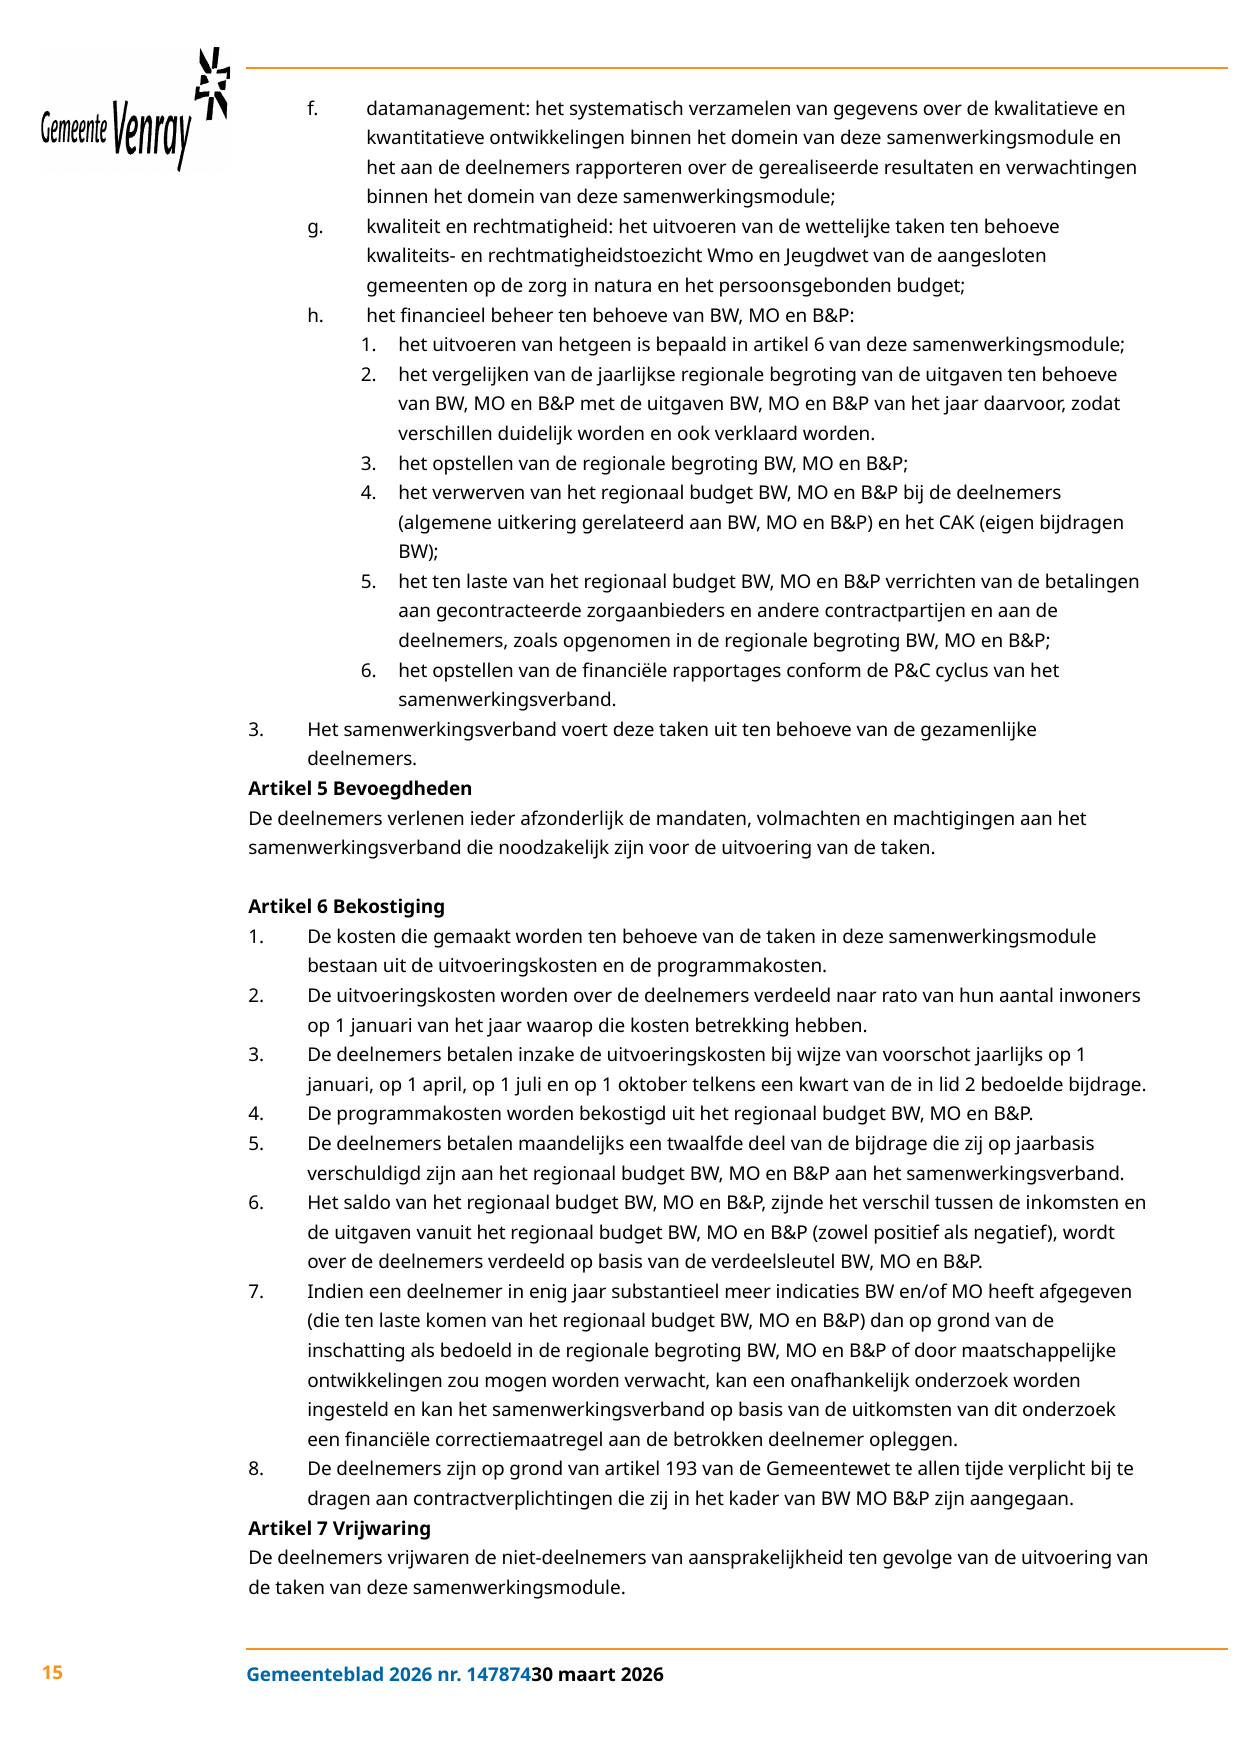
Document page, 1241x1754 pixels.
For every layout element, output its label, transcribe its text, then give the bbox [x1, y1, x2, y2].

list datamanagement: het systematisch verzamelen van gegevens over de kwalitatieve en kwantitatieve ontwikkelingen binnen het domein van deze samenwerkingsmodule en het aan de deelnemers rapporteren over de gerealiseerde resultaten en verwachtingen binnen het domein van deze samenwerkingsmodule; [307, 95, 1152, 209]
picture [41, 47, 231, 172]
list het opstellen van de regionale begroting BW, MO en B&P; [361, 450, 1152, 476]
text Artikel 5 Bevoegdheden [248, 775, 1152, 801]
list De kosten die gemaakt worden ten behoeve van de taken in deze samenwerkingsmodule bestaan uit de uitvoeringskosten en de programmakosten. [248, 923, 1152, 978]
list het vergelijken van de jaarlijkse regionale begroting van de uitgaven ten behoeve van BW, MO en B&P met de uitgaven BW, MO en B&P van het jaar daarvoor, zodat verschillen duidelijk worden en ook verklaard worden. [361, 361, 1152, 446]
list het verwerven van het regionaal budget BW, MO en B&P bij de deelnemers (algemene uitkering gerelateerd aan BW, MO en B&P) en het CAK (eigen bijdragen BW); [361, 479, 1152, 564]
list het uitvoeren van hetgeen is bepaald in artikel 6 van deze samenwerkingsmodule; [361, 331, 1152, 357]
text Artikel 6 Bekostiging [248, 893, 1152, 919]
list kwaliteit en rechtmatigheid: het uitvoeren van de wettelijke taken ten behoeve kwaliteits- en rechtmatigheidstoezicht Wmo en Jeugdwet van de aangesloten gemeenten op de zorg in natura en het persoonsgebonden budget; [307, 213, 1152, 298]
list Het samenwerkingsverband voert deze taken uit ten behoeve van de gezamenlijke deelnemers. [248, 716, 1152, 771]
list De deelnemers zijn op grond van artikel 193 van de Gemeentewet te allen tijde verplicht bij te dragen aan contractverplichtingen die zij in het kader van BW MO B&P zijn aangegaan. [248, 1456, 1152, 1511]
list het financieel beheer ten behoeve van BW, MO en B&P: [307, 302, 1152, 328]
text De deelnemers vrijwaren de niet-deelnemers van aansprakelijkheid ten gevolge van de uitvoering van de taken van deze samenwerkingsmodule. [248, 1544, 1152, 1600]
list De deelnemers betalen inzake de uitvoeringskosten bij wijze van voorschot jaarlijks op 1 januari, op 1 april, op 1 juli en op 1 oktober telkens een kwart van de in lid 2 bedoelde bijdrage. [248, 1041, 1152, 1097]
list Het saldo van het regionaal budget BW, MO en B&P, zijnde het verschil tussen de inkomsten en de uitgaven vanuit het regionaal budget BW, MO en B&P (zowel positief als negatief), wordt over de deelnemers verdeeld op basis van de verdeelsleutel BW, MO en B&P. [248, 1189, 1152, 1274]
list De deelnemers betalen maandelijks een twaalfde deel van de bijdrage die zij op jaarbasis verschuldigd zijn aan het regionaal budget BW, MO en B&P aan het samenwerkingsverband. [248, 1130, 1152, 1186]
list Indien een deelnemer in enig jaar substantieel meer indicaties BW en/of MO heeft afgegeven (die ten laste komen van het regionaal budget BW, MO en B&P) dan op grond van de inschatting als bedoeld in de regionale begroting BW, MO en B&P of door maatschappelijke ontwikkelingen zou mogen worden verwacht, kan een onafhankelijk onderzoek worden ingesteld en kan het samenwerkingsverband op basis van de uitkomsten van dit onderzoek een financiële correctiemaatregel aan de betrokken deelnemer opleggen. [248, 1278, 1152, 1452]
text De deelnemers verlenen ieder afzonderlijk de mandaten, volmachten en machtigingen aan het samenwerkingsverband die noodzakelijk zijn voor de uitvoering van de taken. [248, 805, 1152, 860]
list De uitvoeringskosten worden over de deelnemers verdeeld naar rato van hun aantal inwoners op 1 januari van het jaar waarop die kosten betrekking hebben. [248, 982, 1152, 1038]
list De programmakosten worden bekostigd uit het regionaal budget BW, MO en B&P. [248, 1101, 1152, 1126]
list het opstellen van de financiële rapportages conform de P&C cyclus van het samenwerkingsverband. [361, 657, 1152, 712]
list het ten laste van het regionaal budget BW, MO en B&P verrichten van de betalingen aan gecontracteerde zorgaanbieders en andere contractpartijen en aan de deelnemers, zoals opgenomen in de regionale begroting BW, MO en B&P; [361, 568, 1152, 653]
text Artikel 7 Vrijwaring [248, 1515, 1152, 1541]
